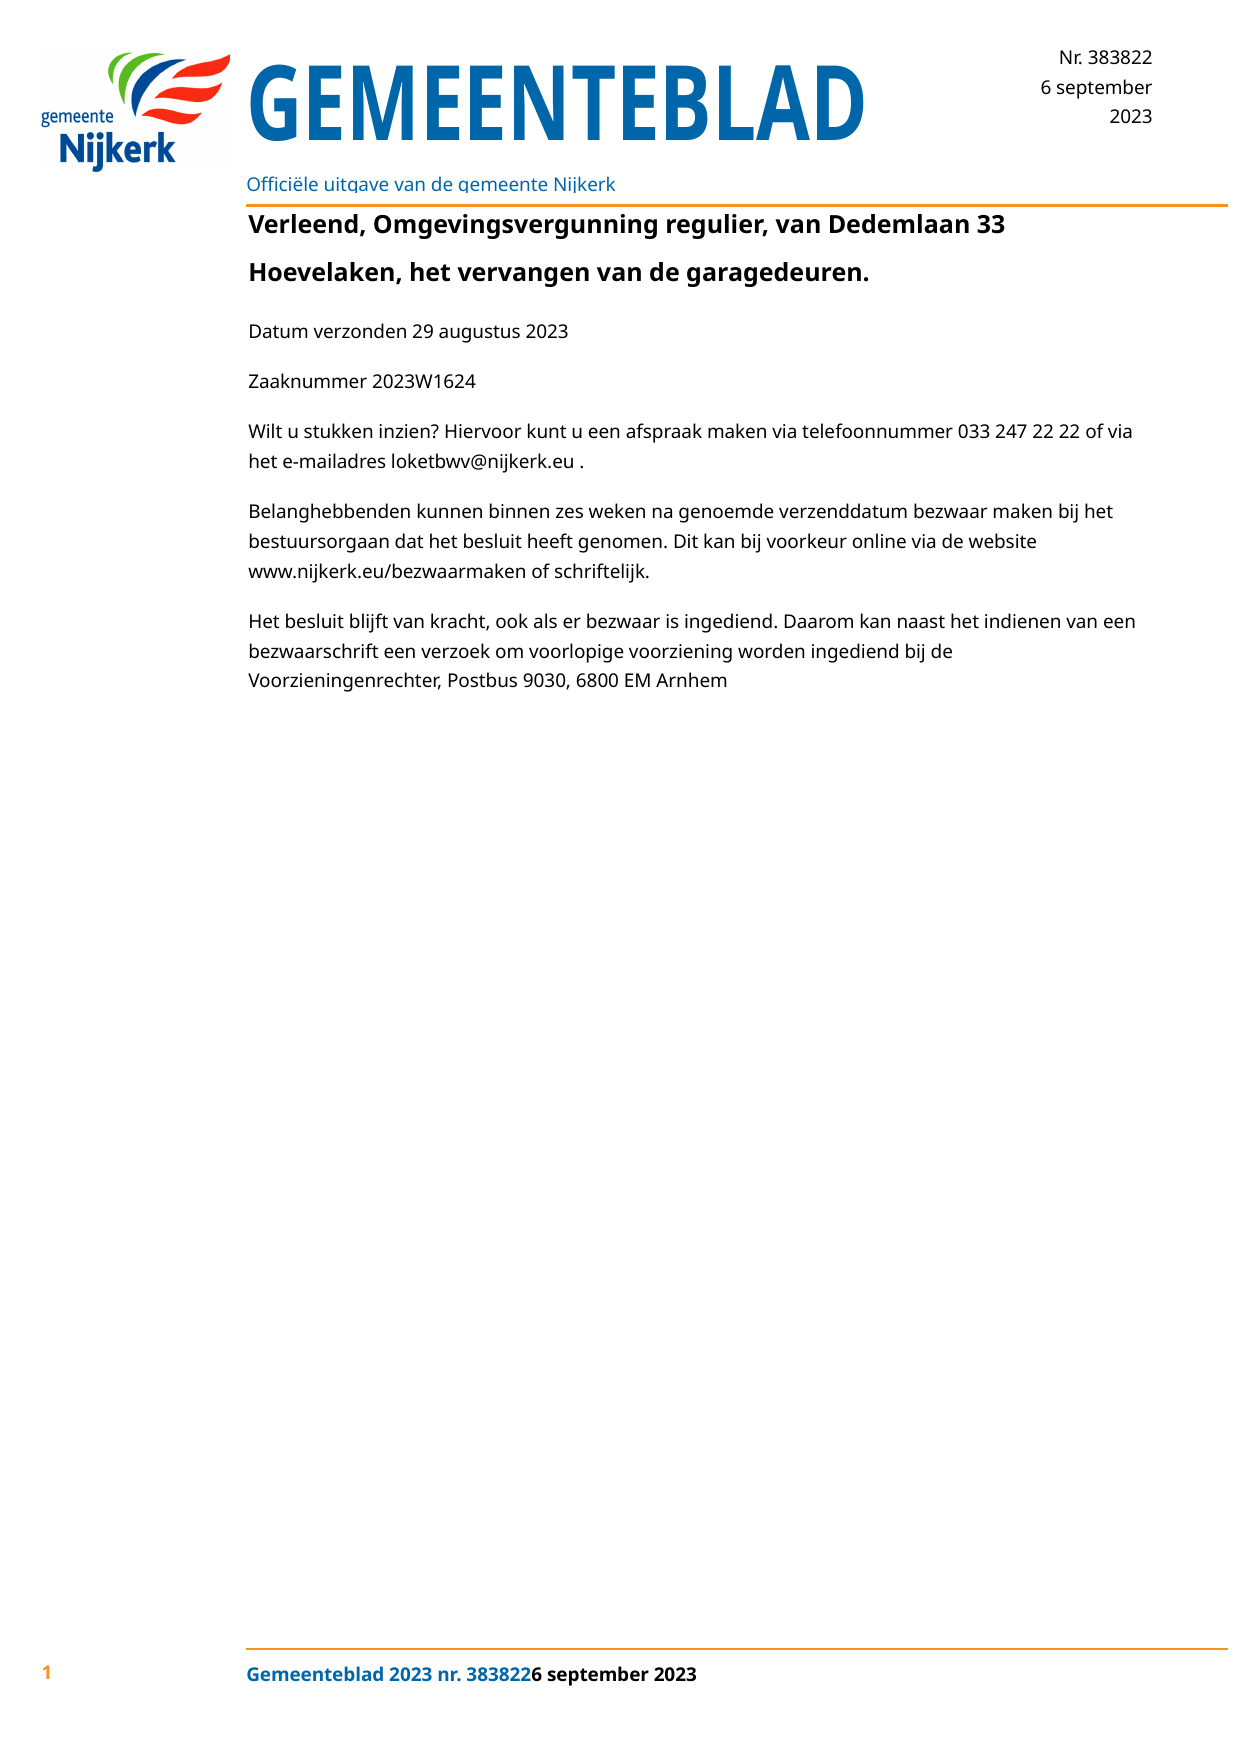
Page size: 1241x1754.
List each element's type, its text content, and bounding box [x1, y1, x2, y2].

text Datum verzonden 29 augustus 2023 [248, 318, 1152, 344]
text Zaaknummer 2023W1624 [248, 368, 1152, 394]
picture [41, 47, 231, 172]
text Verleend, Omgevingsvergunning regulier, van Dedemlaan 33 Hoevelaken, het vervangen van de garagedeuren. [248, 207, 1152, 288]
text Het besluit blijft van kracht, ook als er bezwaar is ingediend. Daarom kan naast het indienen van een bezwaarschrift een verzoek om voorlopige voorziening worden ingediend bij de Voorzieningenrechter, Postbus 9030, 6800 EM Arnhem [248, 608, 1152, 693]
text Wilt u stukken inzien? Hiervoor kunt u een afspraak maken via telefoonnummer 033 247 22 22 of via het e-mailadres loketbwv@nijkerk.eu . [248, 419, 1152, 474]
text Belanghebbenden kunnen binnen zes weken na genoemde verzenddatum bezwaar maken bij het bestuursorgaan dat het besluit heeft genomen. Dit kan bij voorkeur online via de website www.nijkerk.eu/bezwaarmaken of schriftelijk. [248, 499, 1152, 584]
